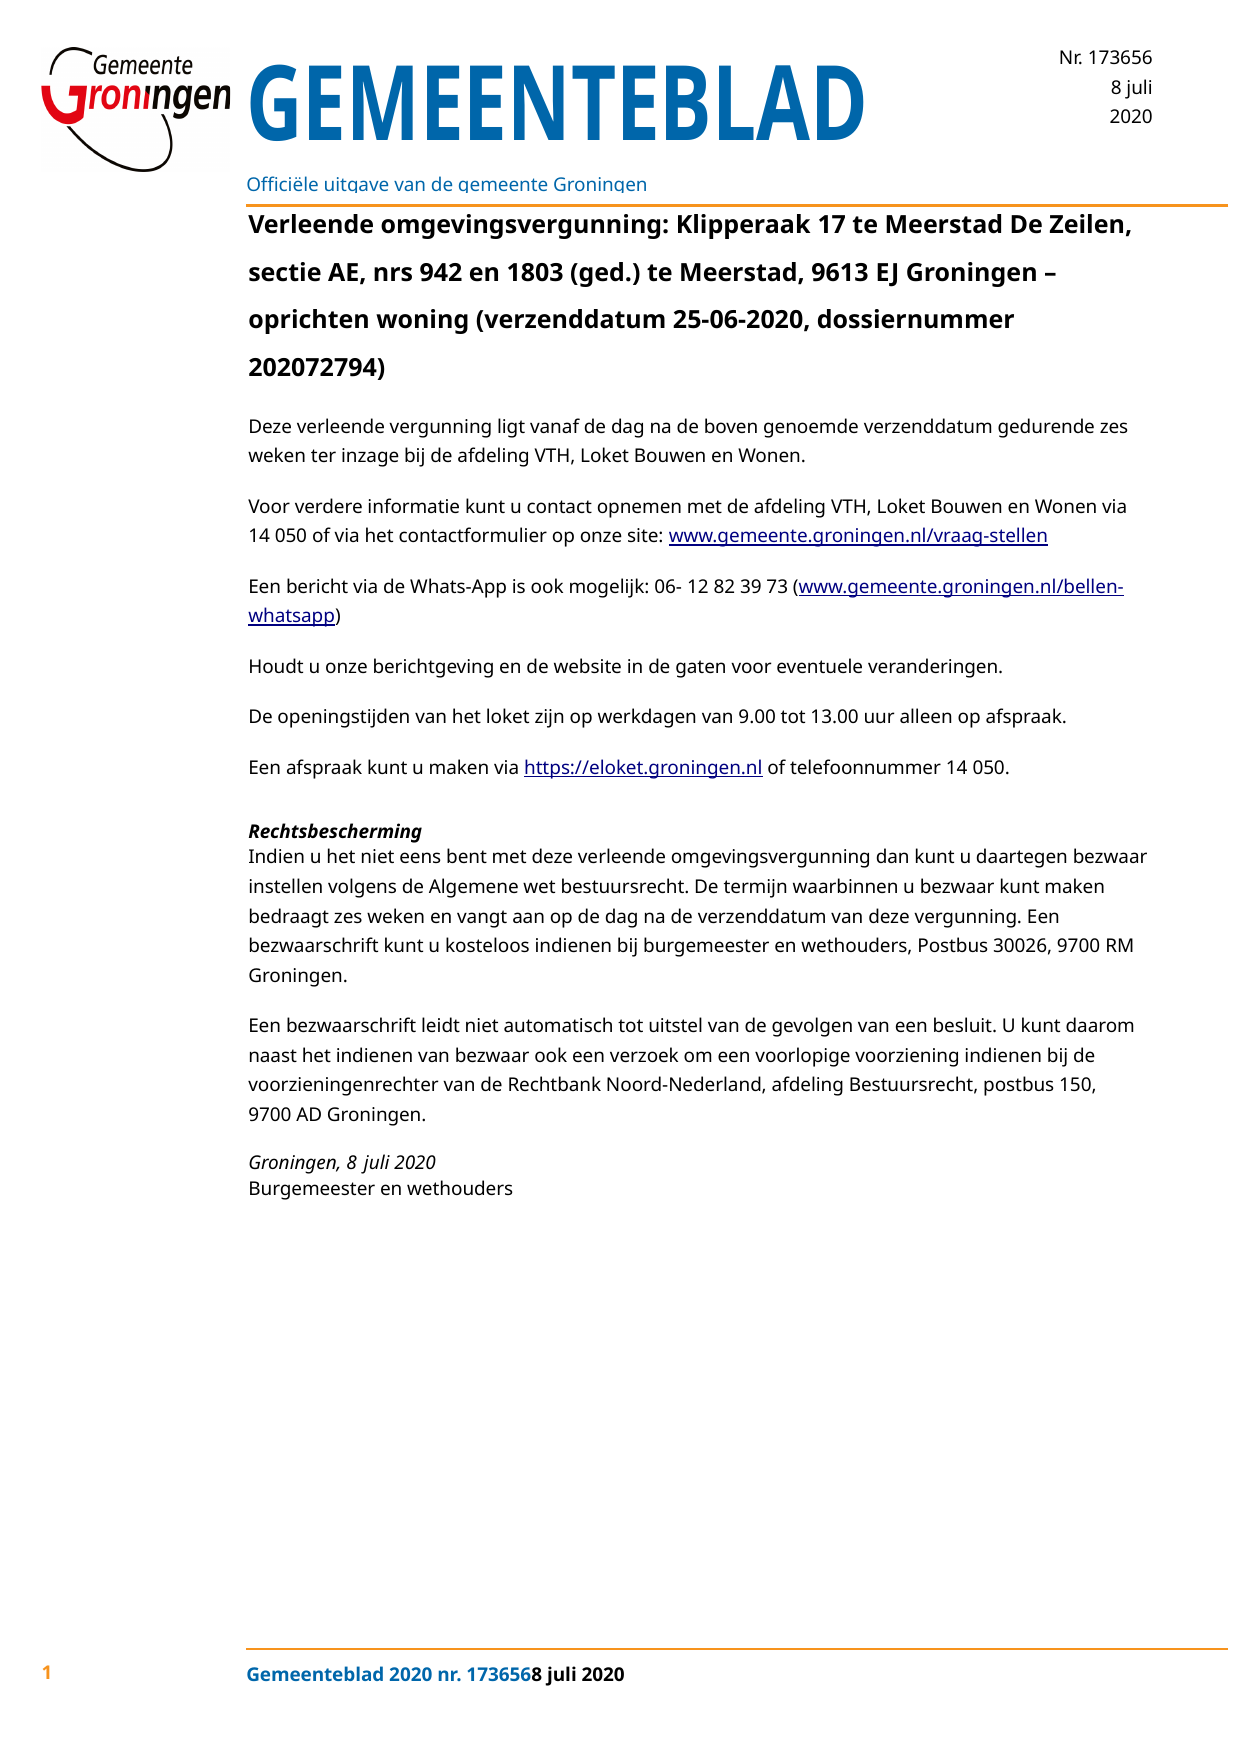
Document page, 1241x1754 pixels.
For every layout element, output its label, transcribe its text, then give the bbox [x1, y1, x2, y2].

text Rechtsbescherming [248, 818, 1152, 844]
text Groningen, 8 juli 2020 [248, 1149, 1152, 1175]
text Deze verleende vergunning ligt vanaf de dag na de boven genoemde verzenddatum gedurende zes weken ter inzage bij de afdeling VTH, Loket Bouwen en Wonen. [248, 413, 1152, 468]
text De openingstijden van het loket zijn op werkdagen van 9.00 tot 13.00 uur alleen op afspraak. [248, 703, 1152, 729]
text Houdt u onze berichtgeving en de website in de gaten voor eventuele veranderingen. [248, 653, 1152, 679]
text Burgemeester en wethouders [248, 1175, 1152, 1200]
text Een bericht via de Whats-App is ook mogelijk: 06- 12 82 39 73 (www.gemeente.groningen.nl/bellen-whatsapp) [248, 573, 1152, 628]
text Een bezwaarschrift leidt niet automatisch tot uitstel van de gevolgen van een besluit. U kunt daarom naast het indienen van bezwaar ook een verzoek om een voorlopige voorziening indienen bij de voorzieningenrechter van de Rechtbank Noord-Nederland, afdeling Bestuursrecht, postbus 150, 9700 AD Groningen. [248, 1012, 1152, 1127]
picture [41, 47, 231, 172]
text Voor verdere informatie kunt u contact opnemen met de afdeling VTH, Loket Bouwen en Wonen via 14 050 of via het contactformulier op onze site: www.gemeente.groningen.nl/vraag-stellen [248, 493, 1152, 548]
text Indien u het niet eens bent met deze verleende omgevingsvergunning dan kunt u daartegen bezwaar instellen volgens de Algemene wet bestuursrecht. De termijn waarbinnen u bezwaar kunt maken bedraagt zes weken en vangt aan op de dag na de verzenddatum van deze vergunning. Een bezwaarschrift kunt u kosteloos indienen bij burgemeester en wethouders, Postbus 30026, 9700 RM Groningen. [248, 844, 1152, 988]
text Verleende omgevingsvergunning: Klipperaak 17 te Meerstad De Zeilen, sectie AE, nrs 942 en 1803 (ged.) te Meerstad, 9613 EJ Groningen – oprichten woning (verzenddatum 25-06-2020, dossiernummer 202072794) [248, 207, 1152, 384]
text Een afspraak kunt u maken via https://eloket.groningen.nl of telefoonnummer 14 050. [248, 754, 1152, 780]
